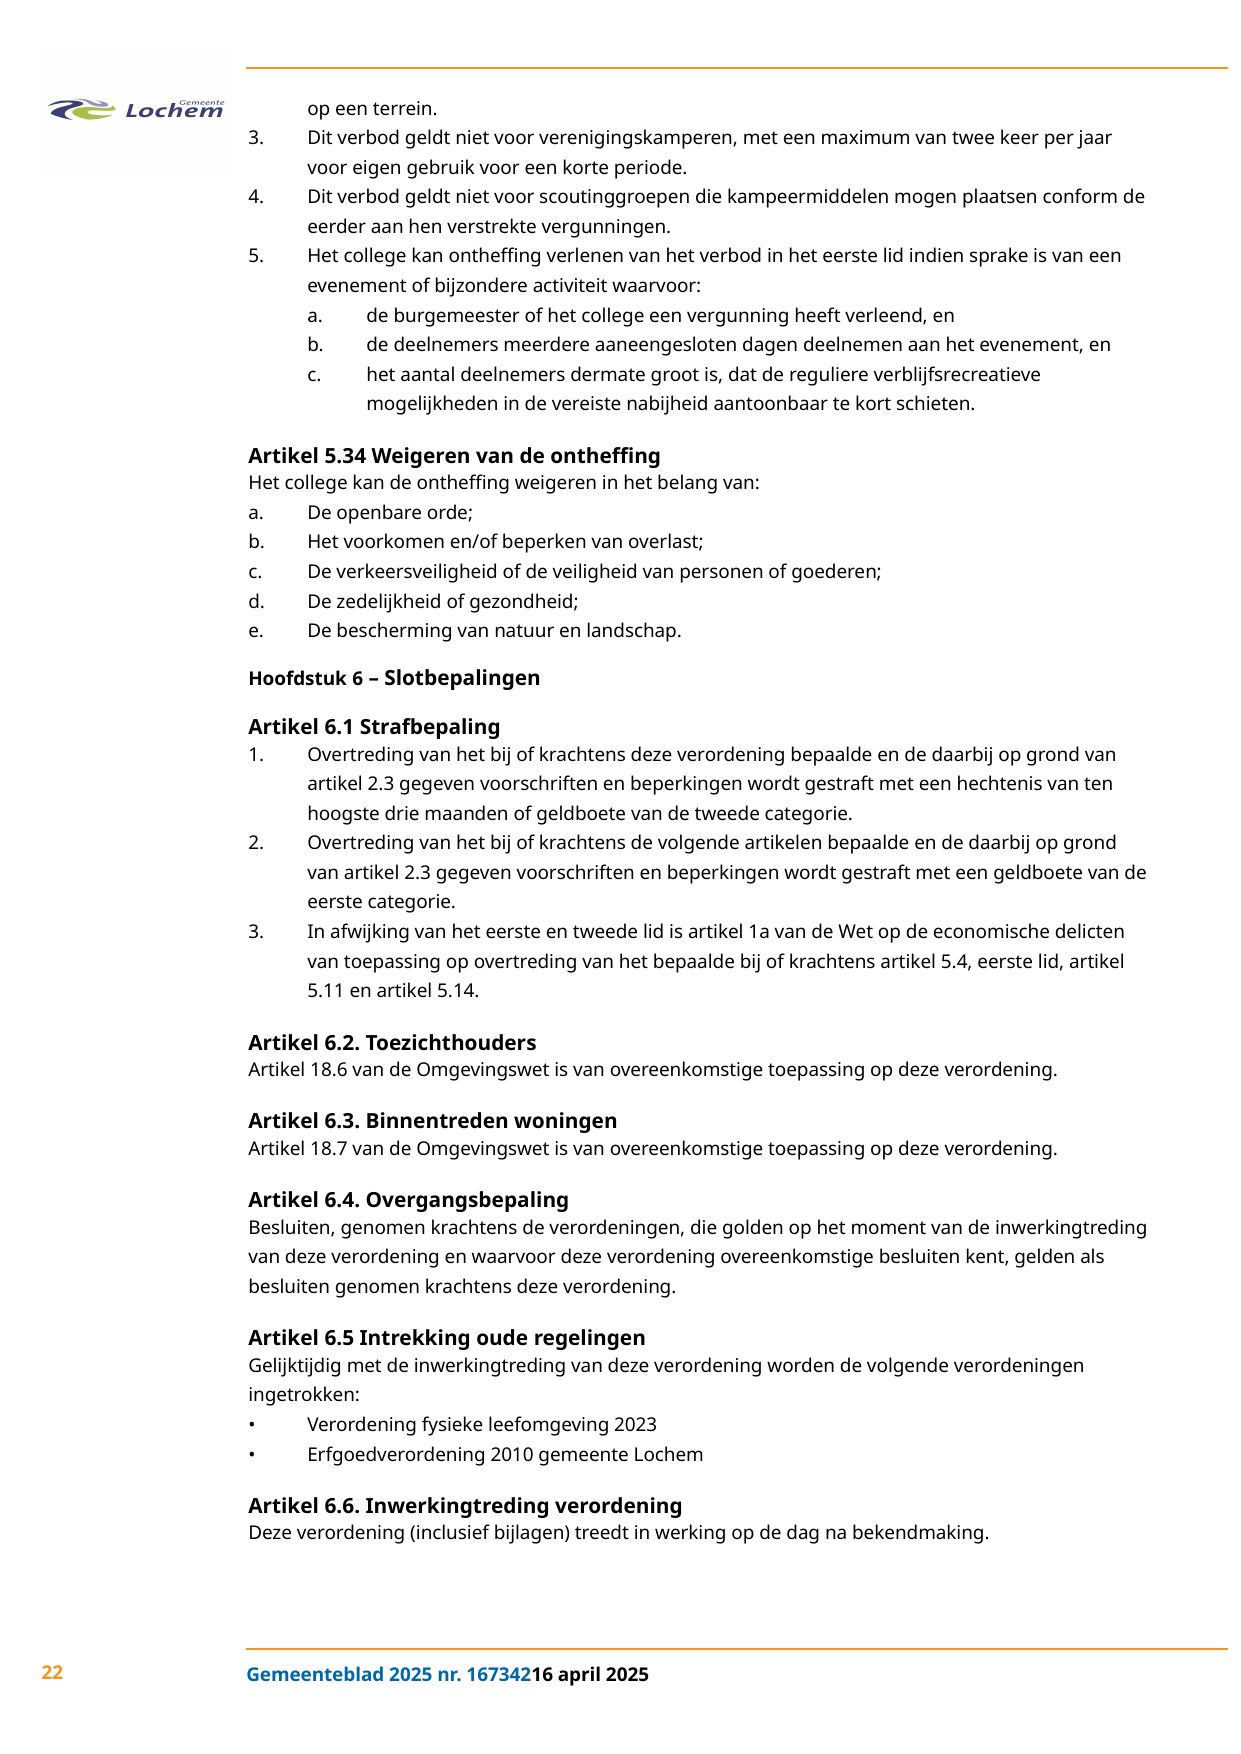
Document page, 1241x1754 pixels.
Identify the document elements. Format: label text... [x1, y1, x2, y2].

text Gelijktijdig met de inwerkingtreding van deze verordening worden de volgende verordeningen ingetrokken: [248, 1352, 1152, 1407]
list Overtreding van het bij of krachtens deze verordening bepaalde en de daarbij op grond van artikel 2.3 gegeven voorschriften en beperkingen wordt gestraft met een hechtenis van ten hoogste drie maanden of geldboete van de tweede categorie. [248, 741, 1152, 826]
list De zedelijkheid of gezondheid; [248, 588, 1152, 613]
text Artikel 6.5 Intrekking oude regelingen [248, 1323, 1152, 1352]
list de deelnemers meerdere aaneengesloten dagen deelnemen aan het evenement, en [307, 331, 1152, 357]
list de burgemeester of het college een vergunning heeft verleend, en [307, 302, 1152, 328]
text Deze verordening (inclusief bijlagen) treedt in werking op de dag na bekendmaking. [248, 1519, 1152, 1545]
text Artikel 6.3. Binnentreden woningen [248, 1107, 1152, 1135]
text Artikel 18.6 van de Omgevingswet is van overeenkomstige toepassing op deze verordening. [248, 1056, 1152, 1082]
list het aantal deelnemers dermate groot is, dat de reguliere verblijfsrecreatieve mogelijkheden in de vereiste nabijheid aantoonbaar te kort schieten. [307, 361, 1152, 416]
text Het college kan de ontheffing weigeren in het belang van: [248, 469, 1152, 495]
list De verkeersveiligheid of de veiligheid van personen of goederen; [248, 558, 1152, 584]
text Artikel 5.34 Weigeren van de ontheffing [248, 441, 1152, 469]
text Artikel 18.7 van de Omgevingswet is van overeenkomstige toepassing op deze verordening. [248, 1135, 1152, 1161]
text Artikel 6.6. Inwerkingtreding verordening [248, 1491, 1152, 1519]
list De openbare orde; [248, 499, 1152, 525]
text Besluiten, genomen krachtens de verordeningen, die golden op het moment van de inwerkingtreding van deze verordening en waarvoor deze verordening overeenkomstige besluiten kent, gelden als besluiten genomen krachtens deze verordening. [248, 1214, 1152, 1299]
picture [41, 47, 231, 172]
list Verordening fysieke leefomgeving 2023 [248, 1411, 1152, 1437]
list In afwijking van het eerste en tweede lid is artikel 1a van de Wet op de economische delicten van toepassing op overtreding van het bepaalde bij of krachtens artikel 5.4, eerste lid, artikel 5.11 en artikel 5.14. [248, 918, 1152, 1003]
list De bescherming van natuur en landschap. [248, 617, 1152, 643]
list Dit verbod geldt niet voor scoutinggroepen die kampeermiddelen mogen plaatsen conform de eerder aan hen verstrekte vergunningen. [248, 183, 1152, 239]
list Het college kan ontheffing verlenen van het verbod in het eerste lid indien sprake is van een evenement of bijzondere activiteit waarvoor: [248, 243, 1152, 298]
text Artikel 6.4. Overgangsbepaling [248, 1186, 1152, 1214]
list Erfgoedverordening 2010 gemeente Lochem [248, 1441, 1152, 1466]
list op een terrein. [248, 95, 1152, 121]
text Artikel 6.2. Toezichthouders [248, 1028, 1152, 1056]
list Dit verbod geldt niet voor verenigingskamperen, met een maximum van twee keer per jaar voor eigen gebruik voor een korte periode. [248, 124, 1152, 180]
text Artikel 6.1 Strafbepaling [248, 712, 1152, 741]
list Het voorkomen en/of beperken van overlast; [248, 529, 1152, 554]
text Hoofdstuk 6 – Slotbepalingen [248, 663, 1152, 691]
list Overtreding van het bij of krachtens de volgende artikelen bepaalde en de daarbij op grond van artikel 2.3 gegeven voorschriften en beperkingen wordt gestraft met een geldboete van de eerste categorie. [248, 829, 1152, 914]
